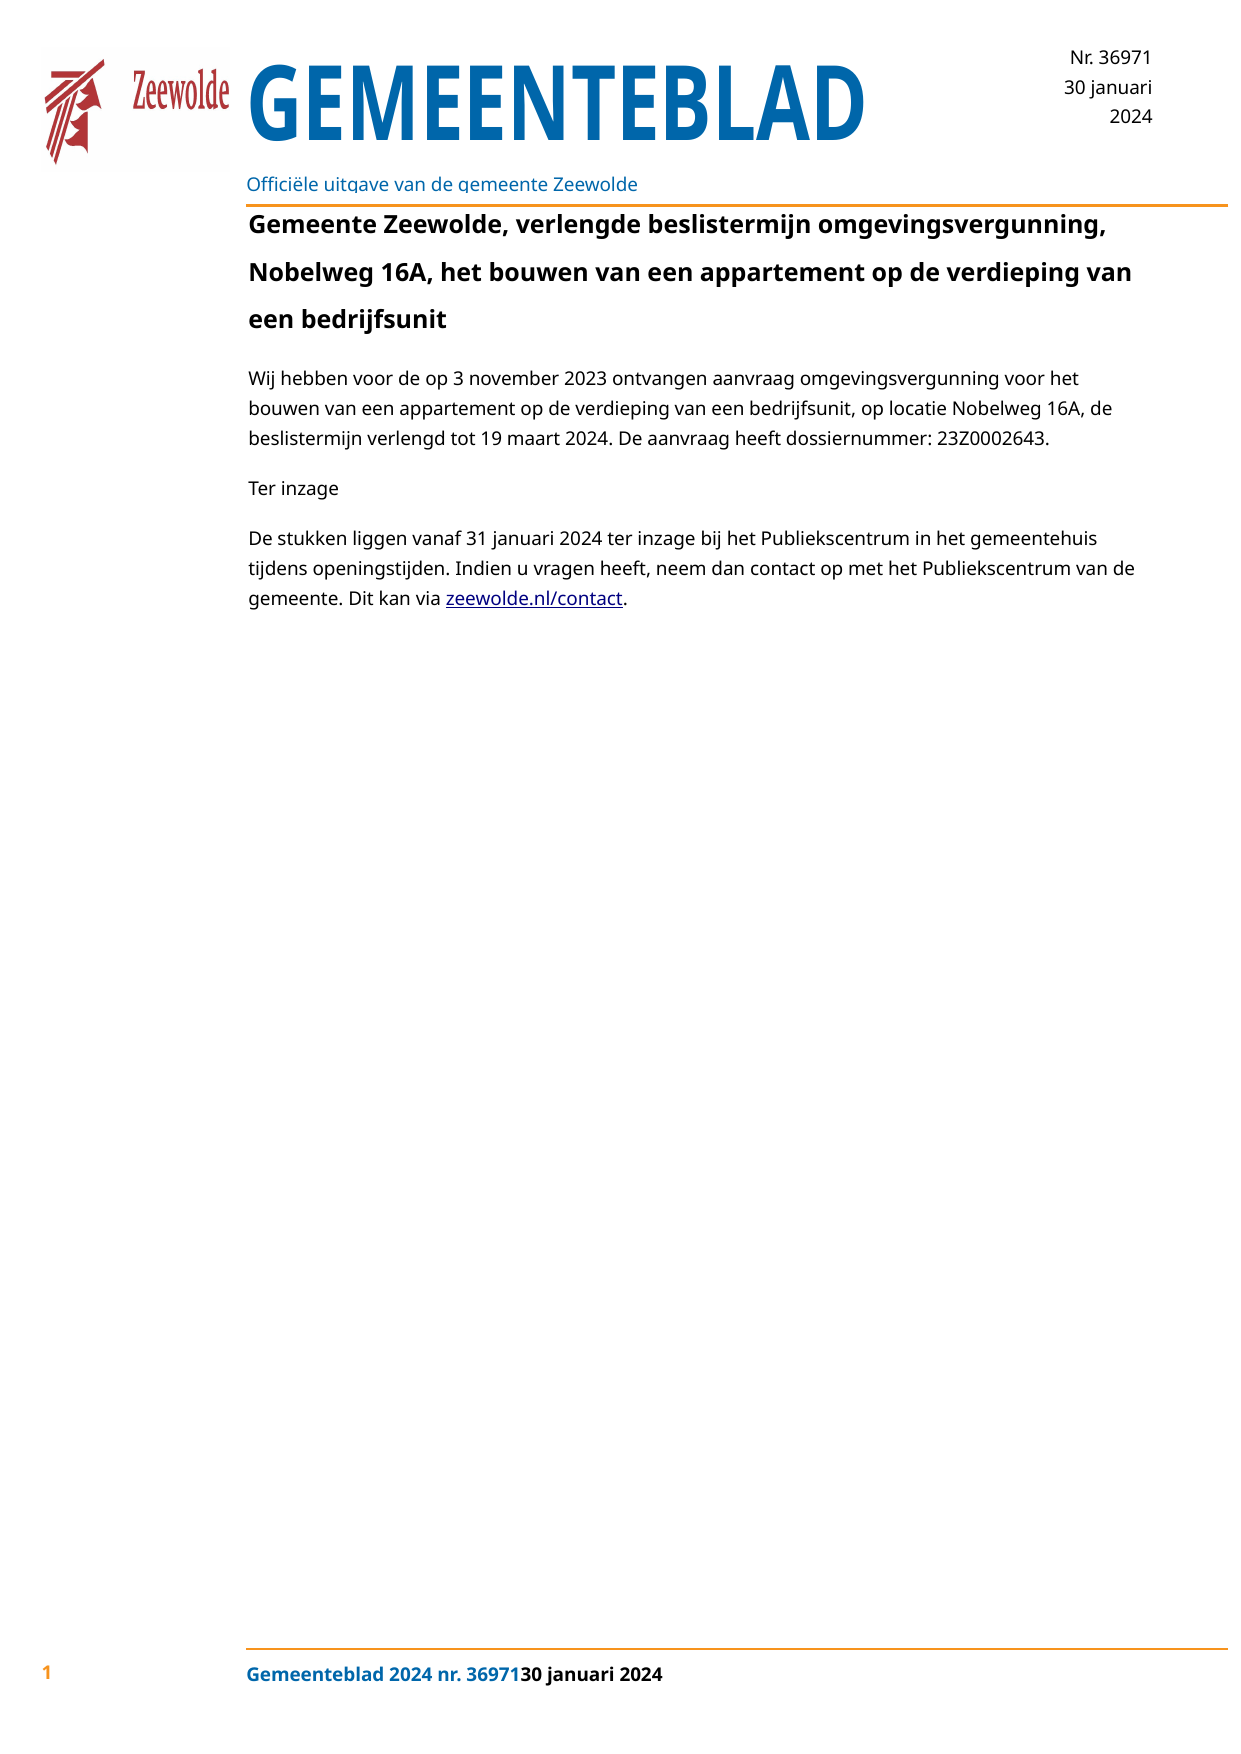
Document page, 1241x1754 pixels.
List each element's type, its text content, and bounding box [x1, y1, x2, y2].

text Ter inzage [248, 475, 1152, 501]
text Gemeente Zeewolde, verlengde beslistermijn omgevingsvergunning, Nobelweg 16A, het bouwen van een appartement op de verdieping van een bedrijfsunit [248, 207, 1152, 336]
picture [41, 47, 231, 172]
text Wij hebben voor de op 3 november 2023 ontvangen aanvraag omgevingsvergunning voor het bouwen van een appartement op de verdieping van een bedrijfsunit, op locatie Nobelweg 16A, de beslistermijn verlengd tot 19 maart 2024. De aanvraag heeft dossiernummer: 23Z0002643. [248, 366, 1152, 450]
text De stukken liggen vanaf 31 januari 2024 ter inzage bij het Publiekscentrum in het gemeentehuis tijdens openingstijden. Indien u vragen heeft, neem dan contact op met het Publiekscentrum van de gemeente. Dit kan via zeewolde.nl/contact. [248, 526, 1152, 610]
